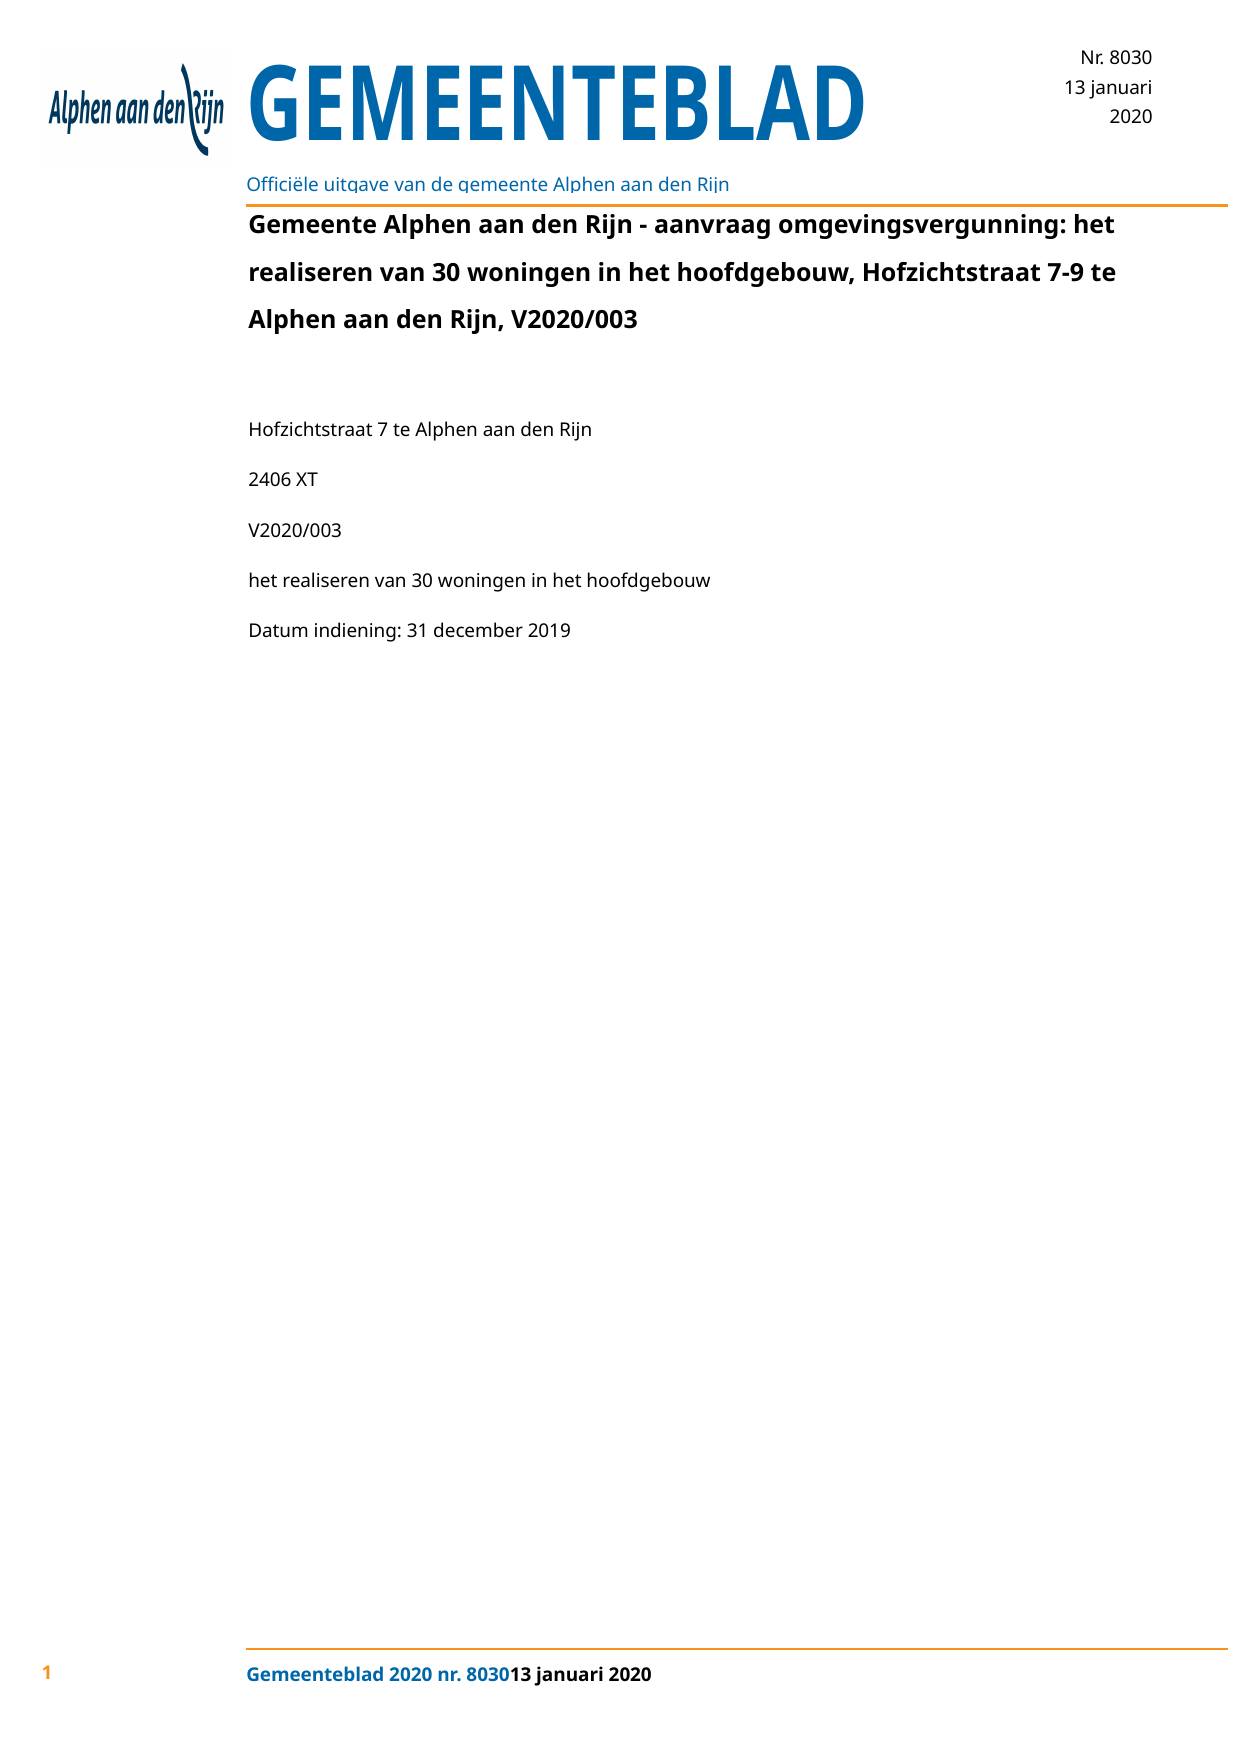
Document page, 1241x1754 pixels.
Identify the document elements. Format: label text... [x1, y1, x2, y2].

text Datum indiening: 31 december 2019 [248, 618, 1152, 643]
picture [41, 47, 231, 172]
text Hofzichtstraat 7 te Alphen aan den Rijn [248, 416, 1152, 442]
text V2020/003 [248, 517, 1152, 542]
text Gemeente Alphen aan den Rijn - aanvraag omgevingsvergunning: het realiseren van 30 woningen in het hoofdgebouw, Hofzichtstraat 7-9 te Alphen aan den Rijn, V2020/003 [248, 207, 1152, 336]
text het realiseren van 30 woningen in het hoofdgebouw [248, 567, 1152, 593]
text 2406 XT [248, 466, 1152, 492]
